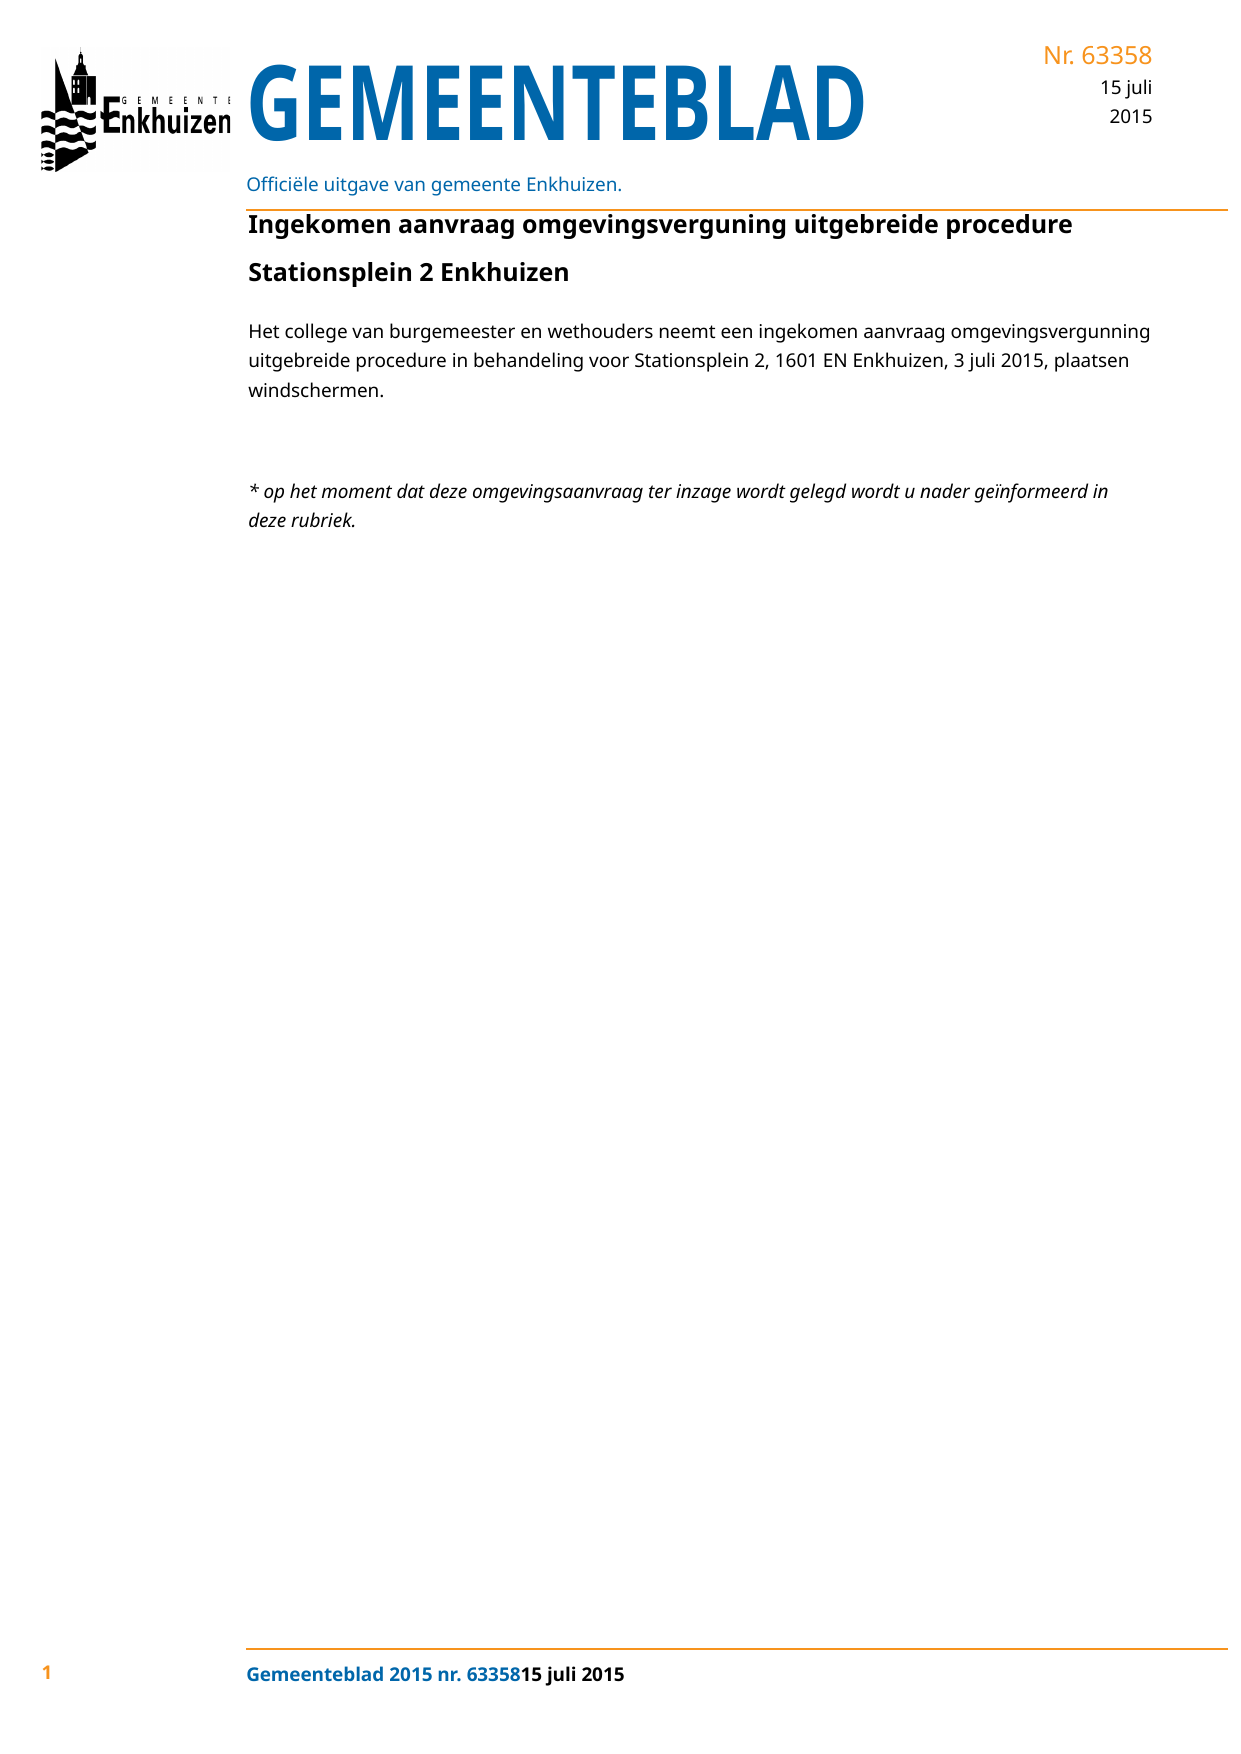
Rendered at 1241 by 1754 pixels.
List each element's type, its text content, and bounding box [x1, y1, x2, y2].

text * op het moment dat deze omgevingsaanvraag ter inzage wordt gelegd wordt u nader geïnformeerd in deze rubriek. [248, 478, 1152, 533]
picture [41, 47, 231, 172]
text Het college van burgemeester en wethouders neemt een ingekomen aanvraag omgevingsvergunning uitgebreide procedure in behandeling voor Stationsplein 2, 1601 EN Enkhuizen, 3 juli 2015, plaatsen windschermen. [248, 318, 1152, 403]
text Ingekomen aanvraag omgevingsverguning uitgebreide procedure Stationsplein 2 Enkhuizen [248, 211, 1152, 288]
